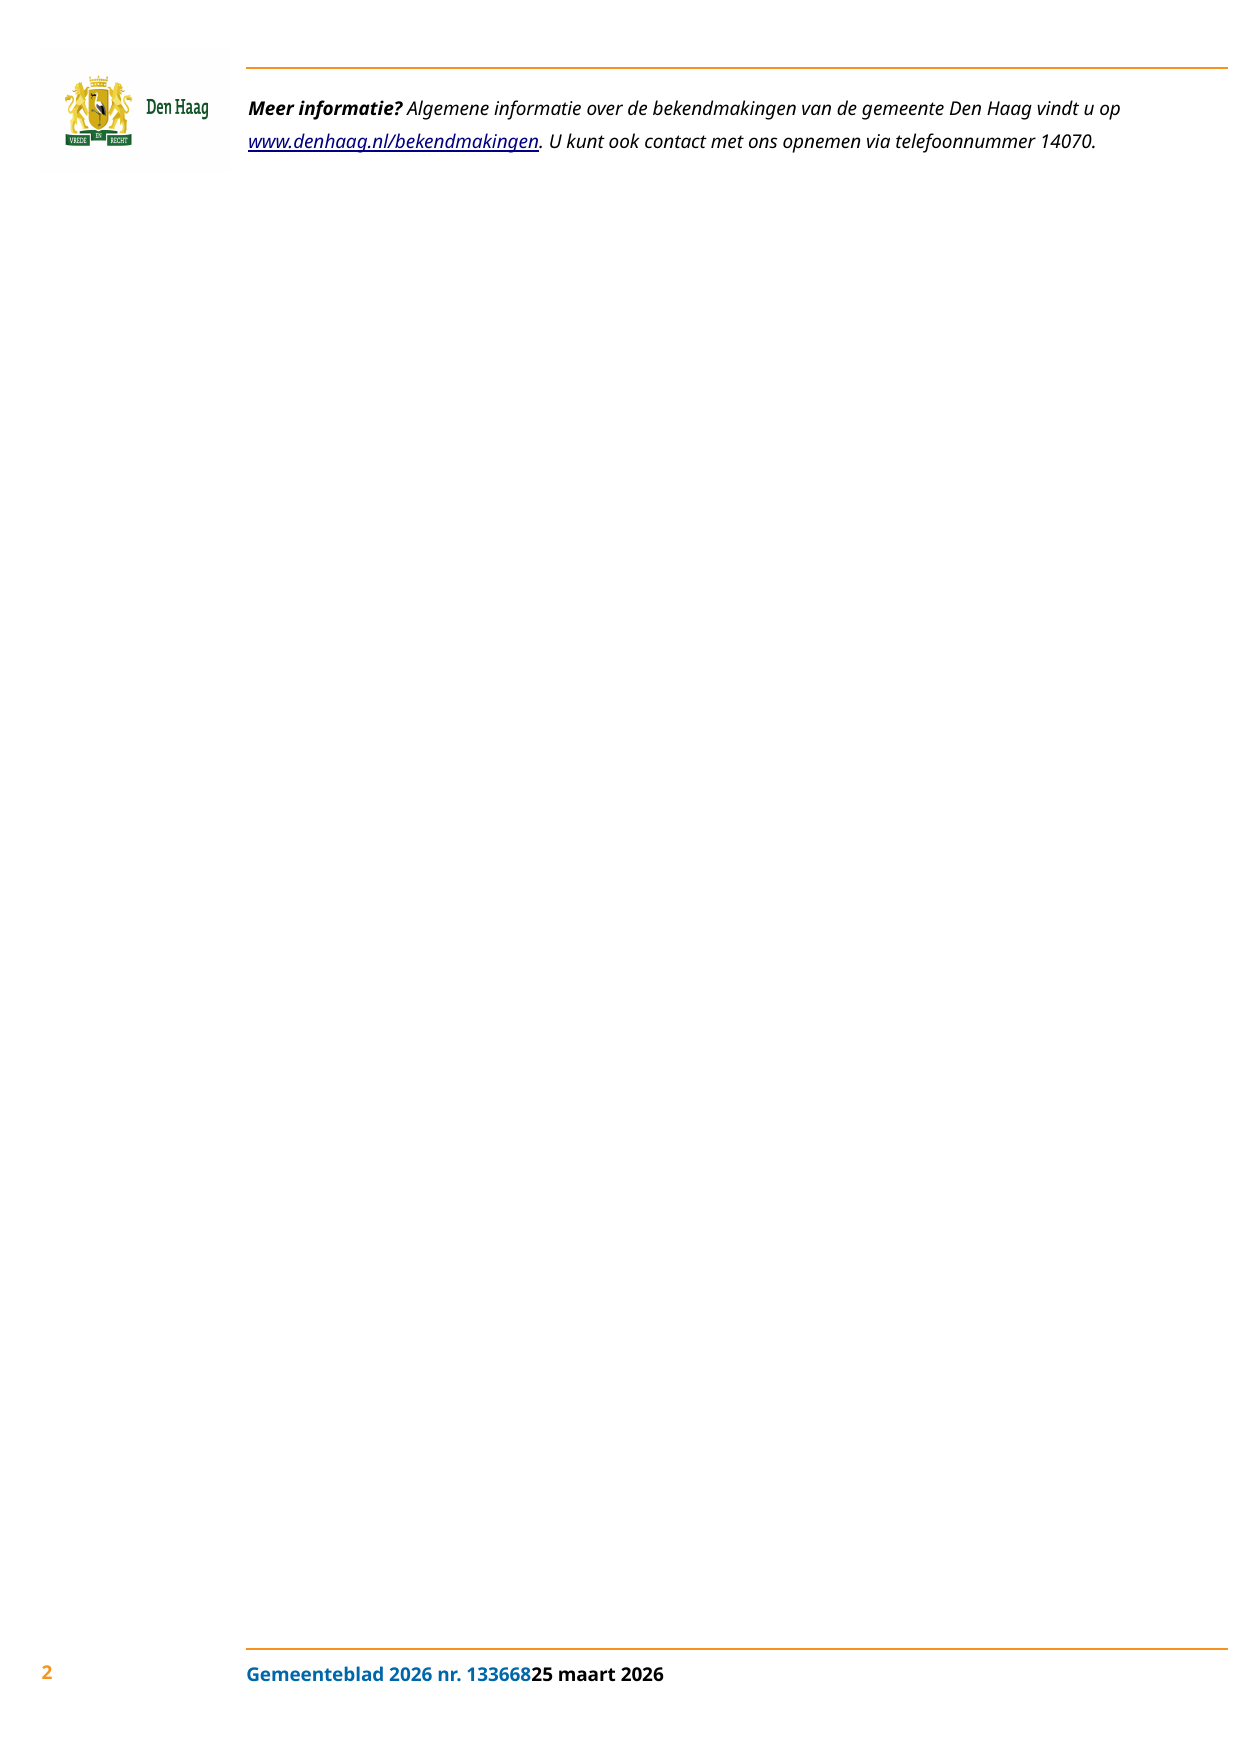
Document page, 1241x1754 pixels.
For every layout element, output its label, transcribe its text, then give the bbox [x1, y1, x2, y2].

text Meer informatie? Algemene informatie over de bekendmakingen van de gemeente Den Haag vindt u op www.denhaag.nl/bekendmakingen. U kunt ook contact met ons opnemen via telefoonnummer 14070. [248, 95, 1152, 154]
picture [41, 47, 231, 172]
